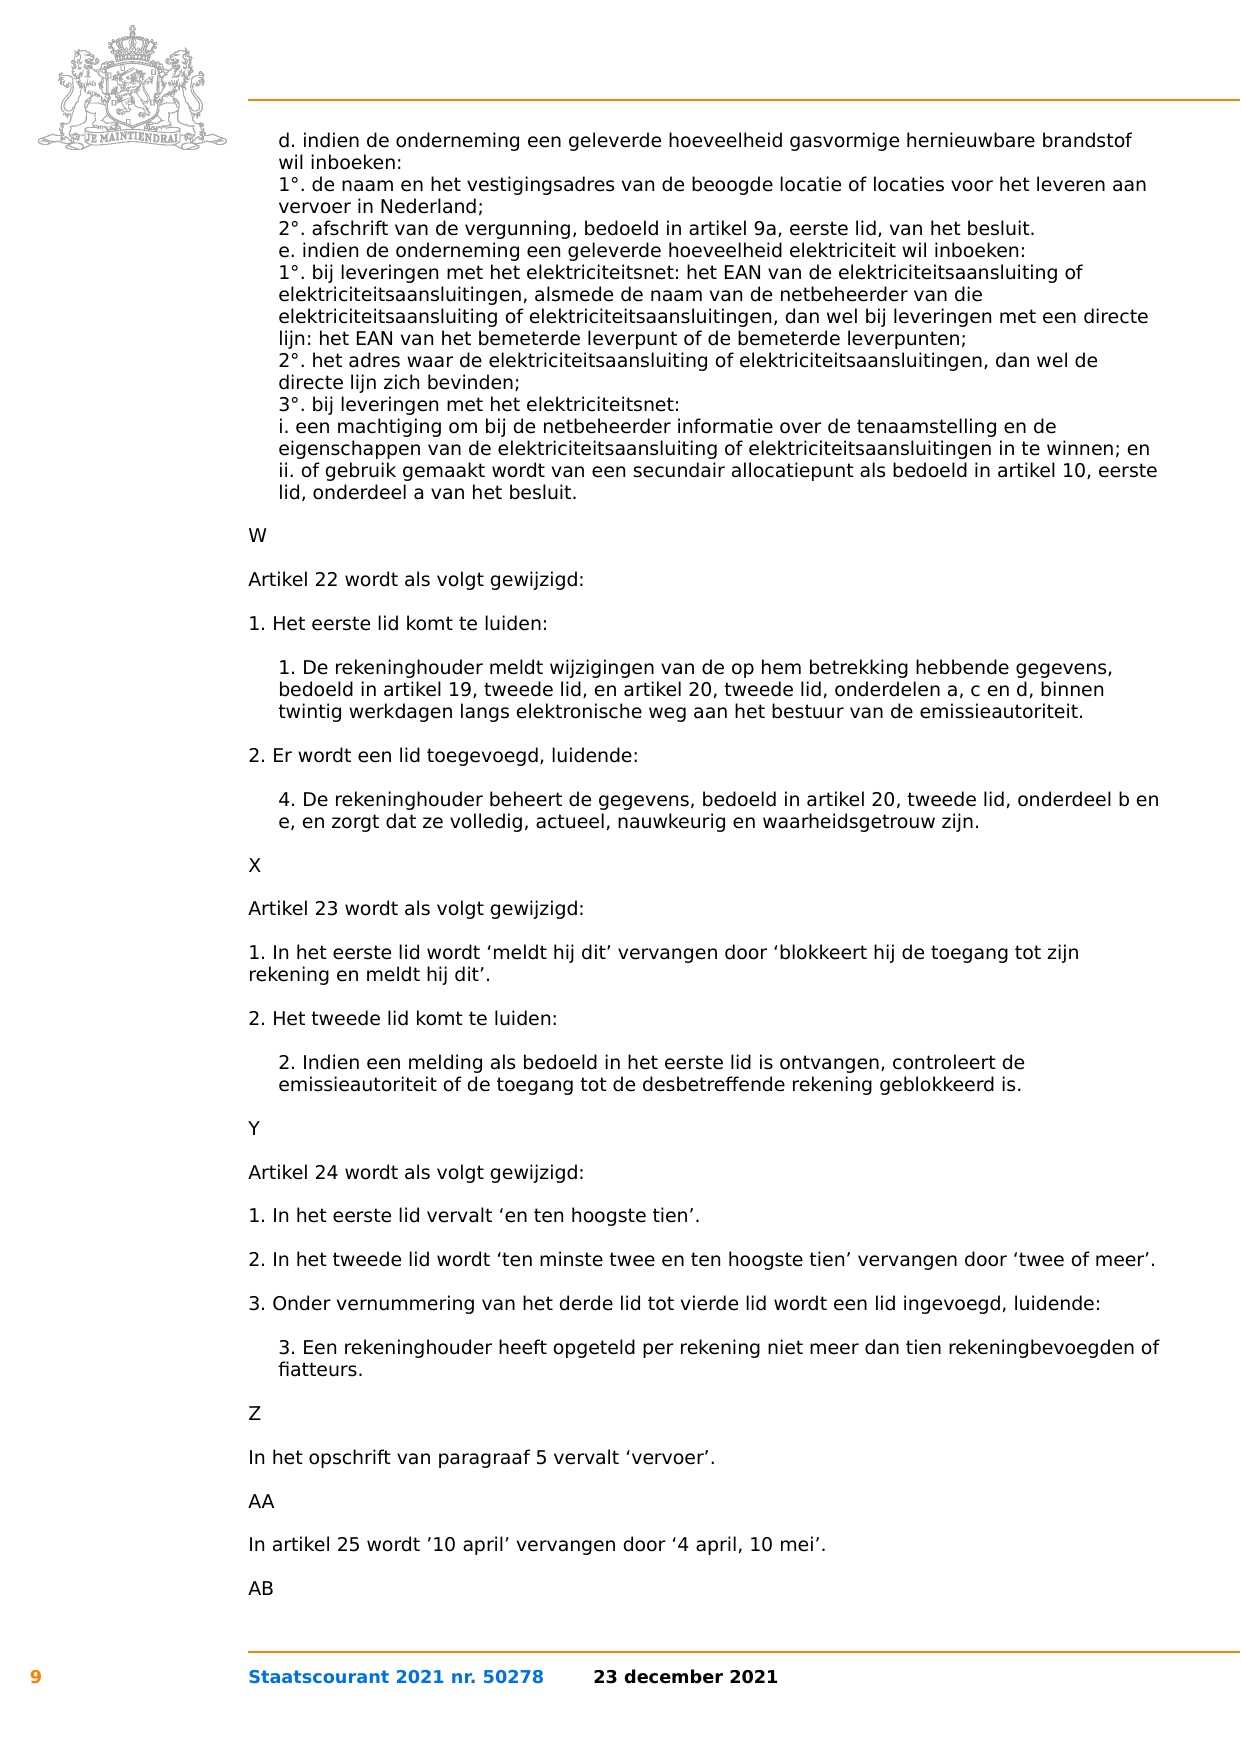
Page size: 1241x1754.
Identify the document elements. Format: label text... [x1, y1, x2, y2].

text 1. In het eerste lid vervalt ‘en ten hoogste tien’. [248, 1205, 1163, 1227]
text 2. Indien een melding als bedoeld in het eerste lid is ontvangen, controleert de emissieautoriteit of de toegang tot de desbetreffende rekening geblokkeerd is. [278, 1052, 1163, 1096]
text 2. In het tweede lid wordt ‘ten minste twee en ten hoogste tien’ vervangen door ‘twee of meer’. [248, 1249, 1163, 1271]
text Artikel 24 wordt als volgt gewijzigd: [248, 1162, 1163, 1183]
text 3°. bij leveringen met het elektriciteitsnet: [278, 394, 1163, 416]
picture [38, 25, 227, 150]
text 1°. de naam en het vestigingsadres van de beoogde locatie of locaties voor het leveren aan vervoer in Nederland; [278, 174, 1163, 218]
text 3. Een rekeninghouder heeft opgeteld per rekening niet meer dan tien rekeningbevoegden of fiatteurs. [278, 1337, 1163, 1381]
text 4. De rekeninghouder beheert de gegevens, bedoeld in artikel 20, tweede lid, onderdeel b en e, en zorgt dat ze volledig, actueel, nauwkeurig en waarheidsgetrouw zijn. [278, 789, 1163, 833]
text In artikel 25 wordt ’10 april’ vervangen door ‘4 april, 10 mei’. [248, 1534, 1163, 1556]
text 2°. het adres waar de elektriciteitsaansluiting of elektriciteitsaansluitingen, dan wel de directe lijn zich bevinden; [278, 350, 1163, 394]
text Y [248, 1118, 1163, 1140]
text Z [248, 1403, 1163, 1425]
text 1. In het eerste lid wordt ‘meldt hij dit’ vervangen door ‘blokkeert hij de toegang tot zijn rekening en meldt hij dit’. [248, 942, 1163, 986]
text AA [248, 1491, 1163, 1512]
text 3. Onder vernummering van het derde lid tot vierde lid wordt een lid ingevoegd, luidende: [248, 1293, 1163, 1315]
text 1. Het eerste lid komt te luiden: [248, 613, 1163, 635]
text e. indien de onderneming een geleverde hoeveelheid elektriciteit wil inboeken: [278, 240, 1163, 262]
text Artikel 23 wordt als volgt gewijzigd: [248, 898, 1163, 920]
text 2. Er wordt een lid toegevoegd, luidende: [248, 745, 1163, 767]
text AB [248, 1578, 1163, 1600]
text X [248, 854, 1163, 876]
text W [248, 525, 1163, 547]
text 1°. bij leveringen met het elektriciteitsnet: het EAN van de elektriciteitsaansluiting of elektriciteitsaansluitingen, alsmede de naam van de netbeheerder van die elektriciteitsaansluiting of elektriciteitsaansluitingen, dan wel bij leveringen met een directe lijn: het EAN van het bemeterde leverpunt of de bemeterde leverpunten; [278, 262, 1163, 350]
text d. indien de onderneming een geleverde hoeveelheid gasvormige hernieuwbare brandstof wil inboeken: [278, 130, 1163, 174]
text In het opschrift van paragraaf 5 vervalt ‘vervoer’. [248, 1447, 1163, 1469]
text 2. Het tweede lid komt te luiden: [248, 1008, 1163, 1030]
text 1. De rekeninghouder meldt wijzigingen van de op hem betrekking hebbende gegevens, bedoeld in artikel 19, tweede lid, en artikel 20, tweede lid, onderdelen a, c en d, binnen twintig werkdagen langs elektronische weg aan het bestuur van de emissieautoriteit. [278, 657, 1163, 723]
text Artikel 22 wordt als volgt gewijzigd: [248, 569, 1163, 591]
text ii. of gebruik gemaakt wordt van een secundair allocatiepunt als bedoeld in artikel 10, eerste lid, onderdeel a van het besluit. [278, 459, 1163, 503]
text i. een machtiging om bij de netbeheerder informatie over de tenaamstelling en de eigenschappen van de elektriciteitsaansluiting of elektriciteitsaansluitingen in te winnen; en [278, 416, 1163, 459]
text 2°. afschrift van de vergunning, bedoeld in artikel 9a, eerste lid, van het besluit. [278, 218, 1163, 240]
